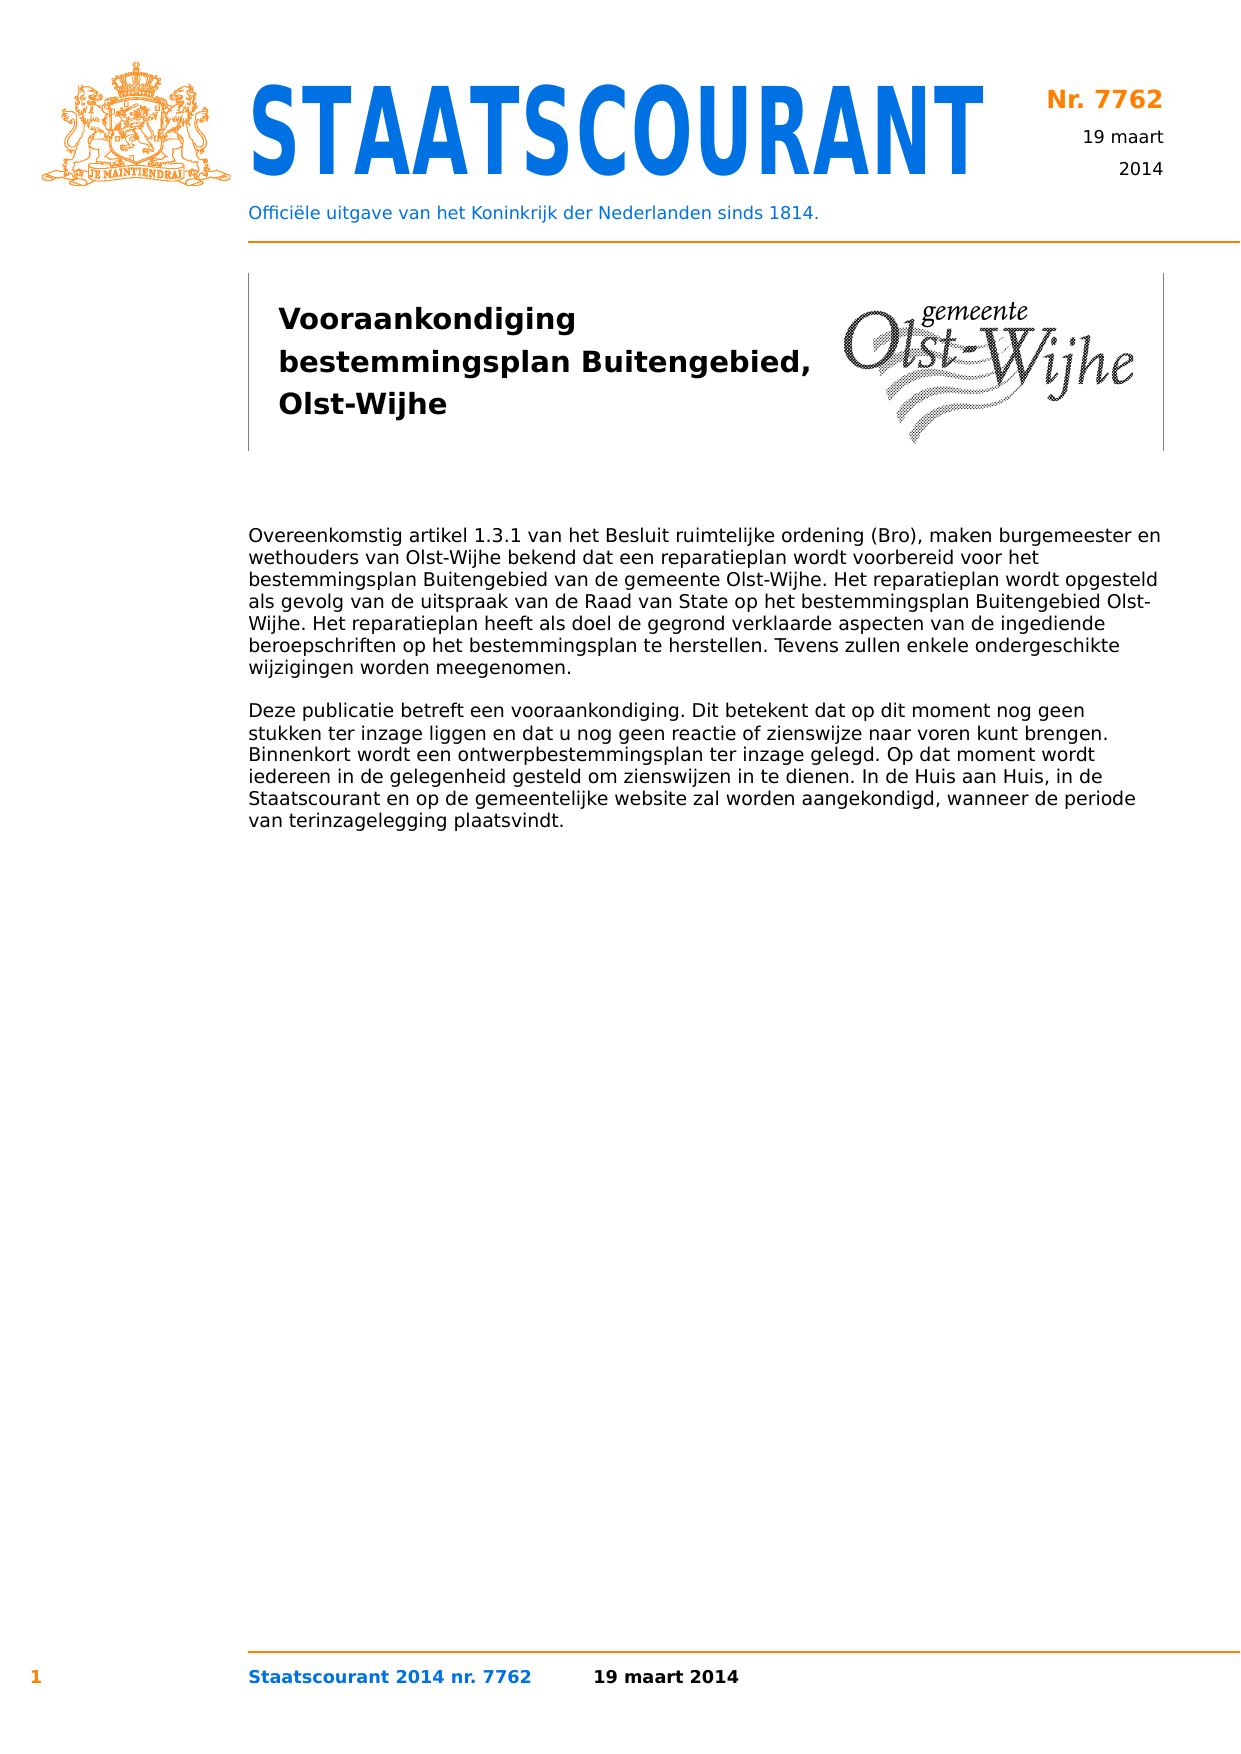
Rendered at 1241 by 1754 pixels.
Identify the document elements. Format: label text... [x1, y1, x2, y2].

table_cell Officiële uitgave van het Koninkrijk der Nederlanden sinds 1814. [248, 203, 1240, 241]
picture [41, 62, 231, 186]
text Deze publicatie betreft een vooraankondiging. Dit betekent dat op dit moment nog geen stukken ter inzage liggen en dat u nog geen reactie of zienswijze naar voren kunt brengen. Binnenkort wordt een ontwerpbestemmingsplan ter inzage gelegd. Op dat moment wordt iedereen in de gelegenheid gesteld om zienswijzen in te dienen. In de Huis aan Huis, in de Staatscourant en op de gemeentelijke website zal worden aangekondigd, wanneer de periode van terinzagelegging plaatsvindt. [248, 700, 1163, 832]
table_cell 2014 [998, 153, 1240, 203]
table_header STAATSCOURANT [248, 62, 998, 203]
text Overeenkomstig artikel 1.3.1 van het Besluit ruimtelijke ordening (Bro), maken burgemeester en wethouders van Olst-Wijhe bekend dat een reparatieplan wordt voorbereid voor het bestemmingsplan Buitengebied van de gemeente Olst-Wijhe. Het reparatieplan wordt opgesteld als gevolg van de uitspraak van de Raad van State op het bestemmingsplan Buitengebied Olst-Wijhe. Het reparatieplan heeft als doel de gegrond verklaarde aspecten van de ingediende beroepschriften op het bestemmingsplan te herstellen. Tevens zullen enkele ondergeschikte wijzigingen worden meegenomen. [248, 525, 1163, 678]
picture [844, 302, 1134, 445]
subtitle Vooraankondiging bestemmingsplan Buitengebied, Olst-Wijhe [249, 273, 1163, 451]
table_cell 19 maart [998, 121, 1240, 153]
table_header [25, 62, 248, 241]
table_header Nr. 7762 [998, 62, 1240, 121]
